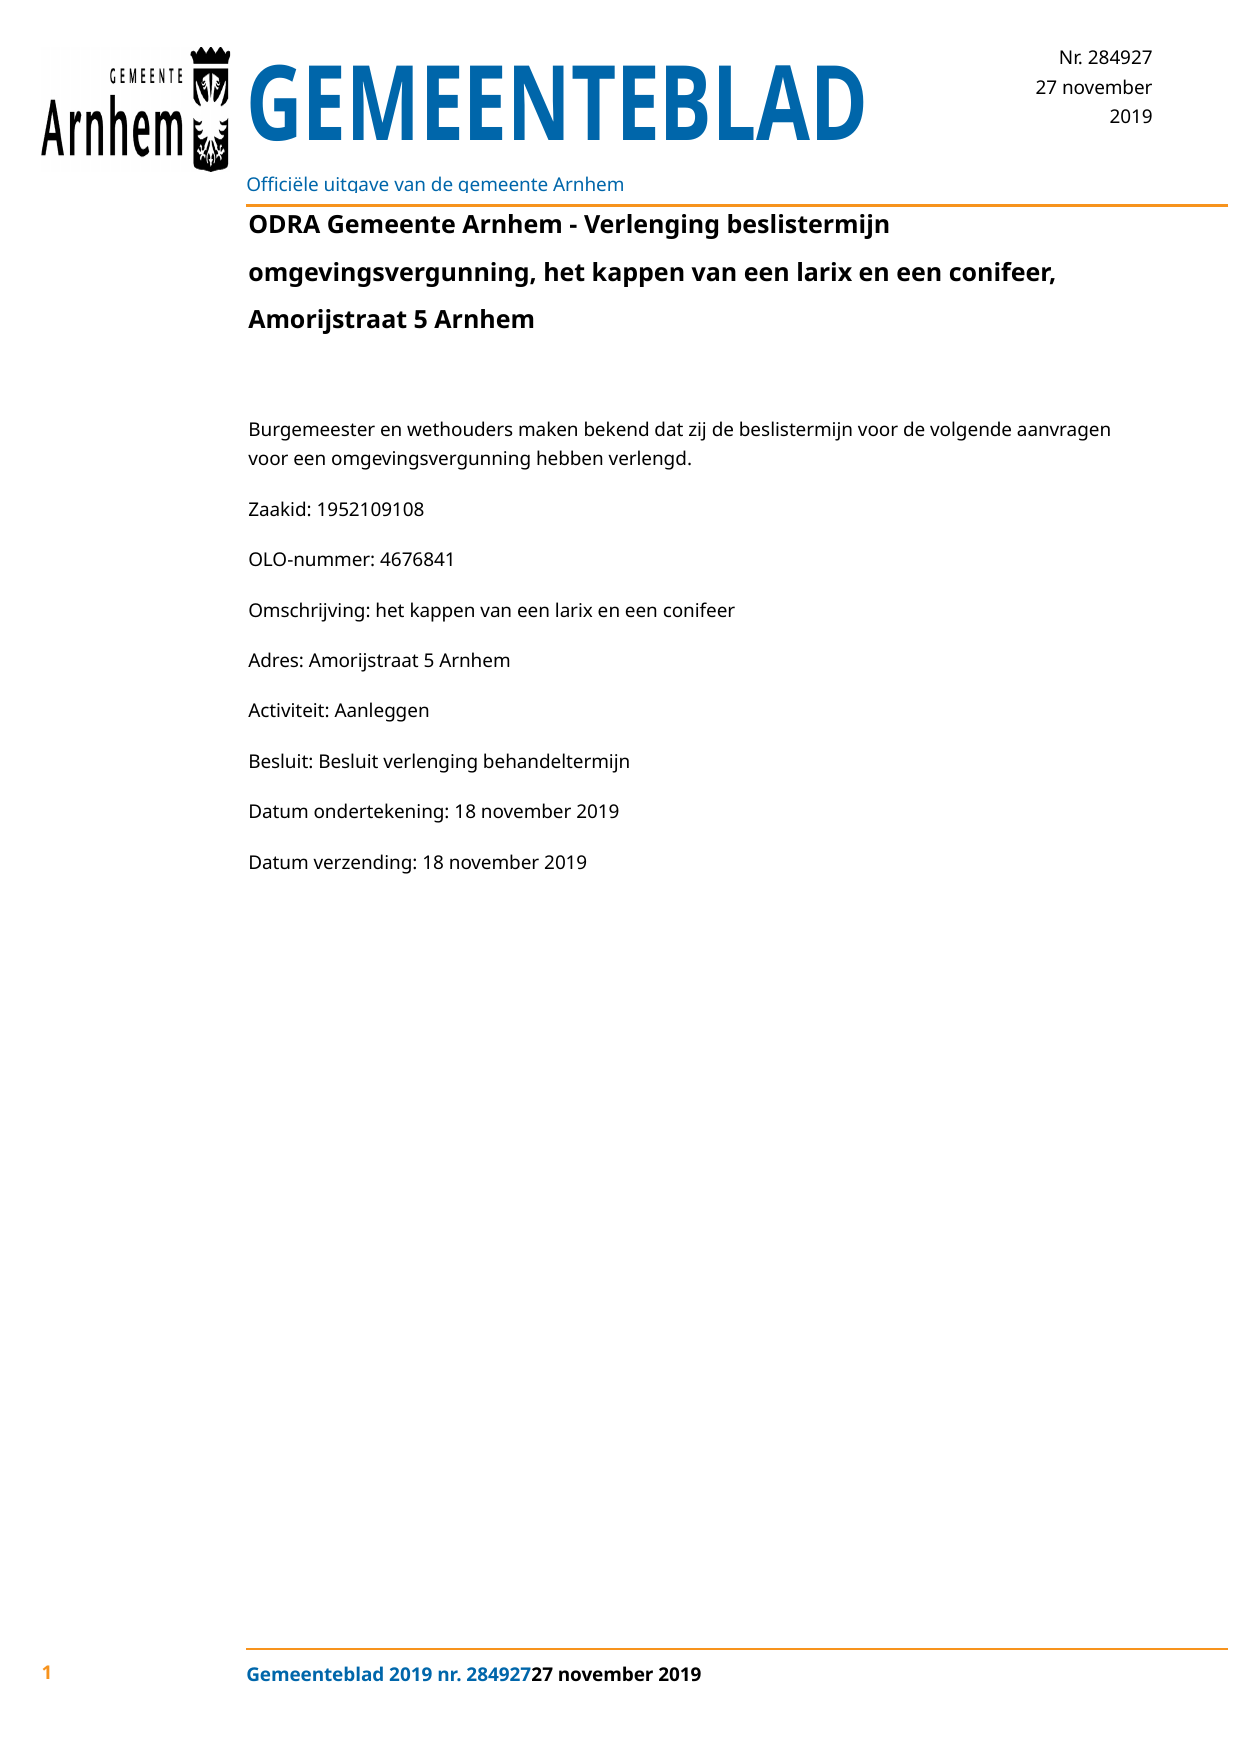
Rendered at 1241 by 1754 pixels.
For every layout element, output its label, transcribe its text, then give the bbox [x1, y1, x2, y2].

text Activiteit: Aanleggen [248, 698, 1152, 723]
text Datum verzending: 18 november 2019 [248, 849, 1152, 874]
text OLO-nummer: 4676841 [248, 546, 1152, 572]
text Burgemeester en wethouders maken bekend dat zij de beslistermijn voor de volgende aanvragen voor een omgevingsvergunning hebben verlengd. [248, 416, 1152, 471]
picture [41, 47, 231, 172]
text Adres: Amorijstraat 5 Arnhem [248, 647, 1152, 673]
text Datum ondertekening: 18 november 2019 [248, 798, 1152, 824]
text ODRA Gemeente Arnhem - Verlenging beslistermijn omgevingsvergunning, het kappen van een larix en een conifeer, Amorijstraat 5 Arnhem [248, 207, 1152, 336]
text Zaakid: 1952109108 [248, 496, 1152, 522]
text Omschrijving: het kappen van een larix en een conifeer [248, 597, 1152, 622]
text Besluit: Besluit verlenging behandeltermijn [248, 748, 1152, 774]
